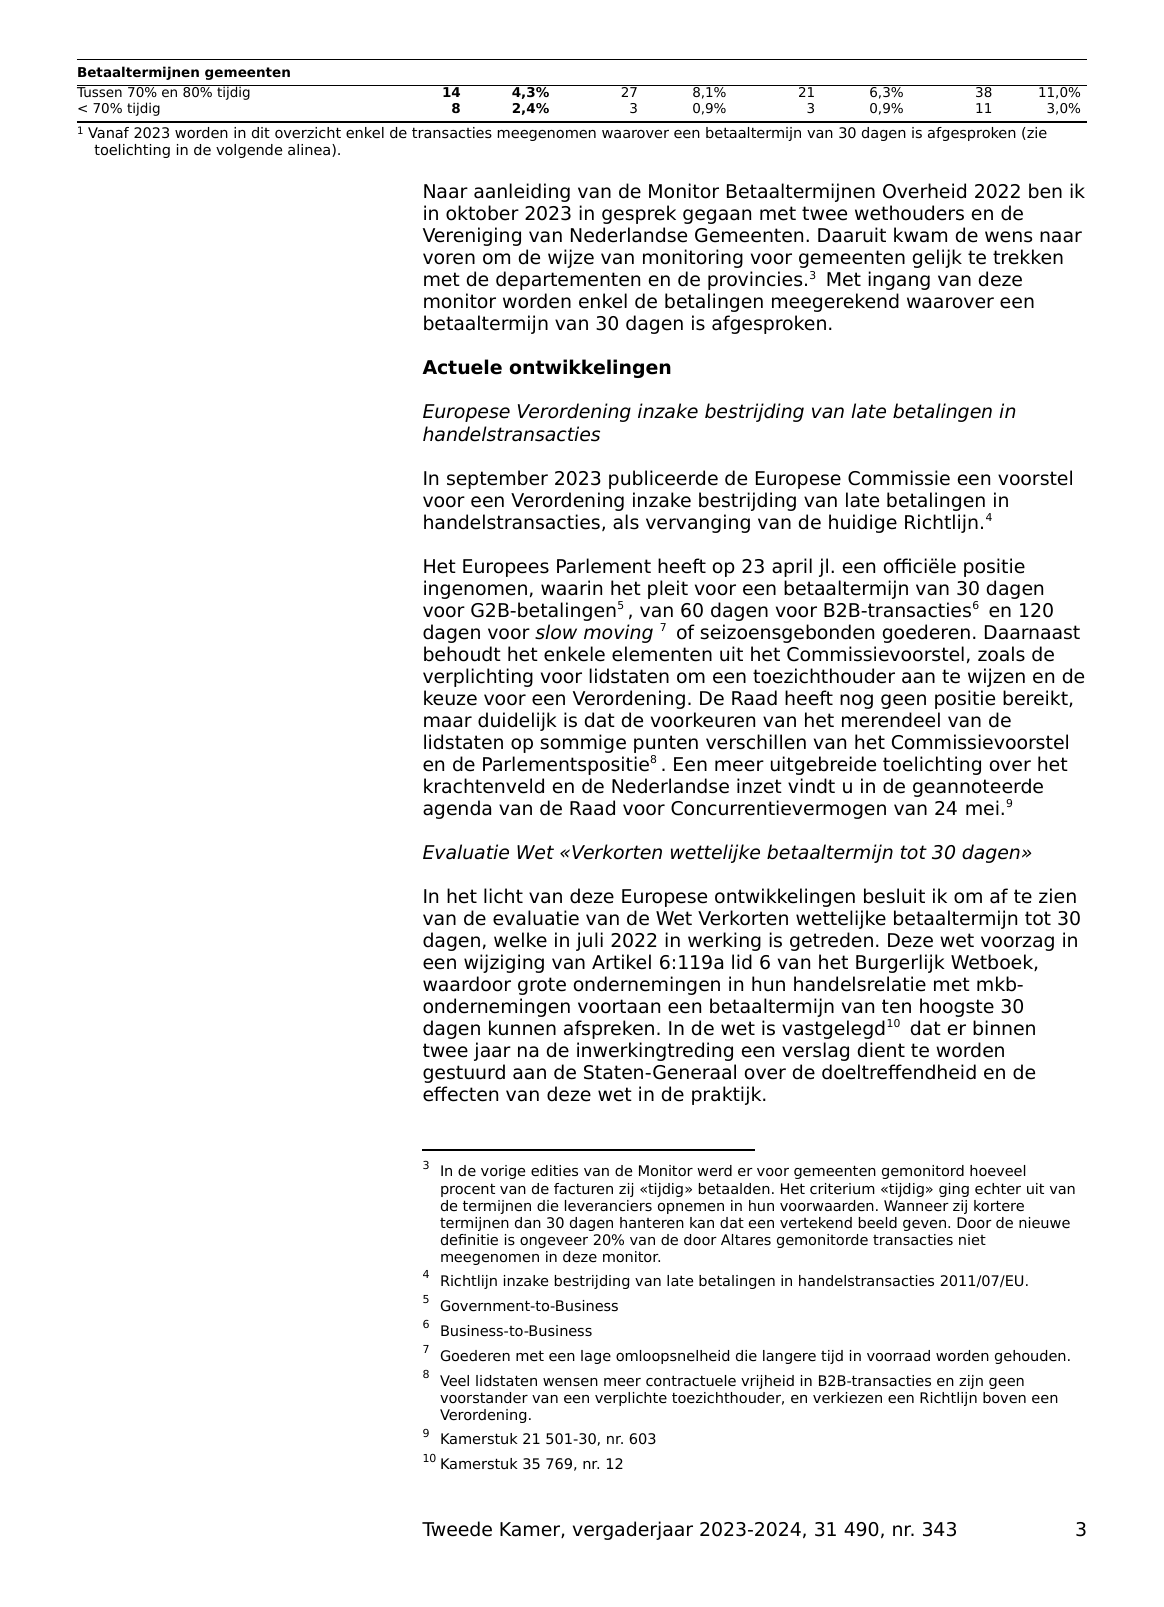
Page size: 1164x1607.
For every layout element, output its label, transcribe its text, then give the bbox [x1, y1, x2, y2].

table_cell 3 [555, 101, 644, 121]
subtitle Europese Verordening inzake bestrijding van late betalingen in handelstransacties [422, 401, 1087, 445]
table_header Betaaltermijnen gemeenten [77, 60, 1087, 85]
table_cell 2,4% [466, 101, 555, 121]
text Kamerstuk 35 769, nr. 12 [422, 1452, 1087, 1474]
text In september 2023 publiceerde de Europese Commissie een voorstel voor een Verordening inzake bestrijding van late betalingen in handelstransacties, als vervanging van de huidige Richtlijn. [422, 468, 1087, 533]
table_cell 21 [732, 86, 821, 101]
text Kamerstuk 21 501-30, nr. 603 [422, 1427, 1087, 1449]
table_cell Tussen 70% en 80% tijdig [77, 86, 378, 101]
table_cell < 70% tijdig [77, 101, 378, 121]
text Richtlijn inzake bestrijding van late betalingen in handelstransacties 2011/07/EU. [422, 1268, 1087, 1291]
text In de vorige edities van de Monitor werd er voor gemeenten gemonitord hoeveel procent van de facturen zij «tijdig» betaalden. Het criterium «tijdig» ging echter uit van de termijnen die leveranciers opnemen in hun voorwaarden. Wanneer zij kortere termijnen dan 30 dagen hanteren kan dat een vertekend beeld geven. Door de nieuwe definitie is ongeveer 20% van de door Altares gemonitorde transacties niet meegenomen in deze monitor. [422, 1159, 1087, 1266]
subtitle Evaluatie Wet «Verkorten wettelijke betaaltermijn tot 30 dagen» [422, 842, 1087, 864]
text In het licht van deze Europese ontwikkelingen besluit ik om af te zien van de evaluatie van de Wet Verkorten wettelijke betaaltermijn tot 30 dagen, welke in juli 2022 in werking is getreden. Deze wet voorzag in een wijziging van Artikel 6:119a lid 6 van het Burgerlijk Wetboek, waardoor grote ondernemingen in hun handelsrelatie met mkb-ondernemingen voortaan een betaaltermijn van ten hoogste 30 dagen kunnen afspreken. In de wet is vastgelegd dat er binnen twee jaar na de inwerkingtreding een verslag dient te worden gestuurd aan de Staten-Generaal over de doeltreffendheid en de effecten van deze wet in de praktijk. [422, 886, 1087, 1106]
text Goederen met een lage omloopsnelheid die langere tijd in voorraad worden gehouden. [422, 1343, 1087, 1366]
table_cell 8 [378, 101, 466, 121]
table_cell 38 [909, 86, 998, 101]
table_cell 3,0% [998, 101, 1087, 121]
table_cell 27 [555, 86, 644, 101]
table_cell 0,9% [821, 101, 909, 121]
table_cell 11 [909, 101, 998, 121]
table_cell 14 [378, 86, 466, 101]
text Veel lidstaten wensen meer contractuele vrijheid in B2B-transacties en zijn geen voorstander van een verplichte toezichthouder, en verkiezen een Richtlijn boven een Verordening. [422, 1368, 1087, 1424]
table_cell 1 Vanaf 2023 worden in dit overzicht enkel de transacties meegenomen waarover een betaaltermijn van 30 dagen is afgesproken (zie toelichting in de volgende alinea). [77, 123, 1087, 159]
table_cell 0,9% [644, 101, 732, 121]
table_cell 11,0% [998, 86, 1087, 101]
table_cell 8,1% [644, 86, 732, 101]
text Naar aanleiding van de Monitor Betaaltermijnen Overheid 2022 ben ik in oktober 2023 in gesprek gegaan met twee wethouders en de Vereniging van Nederlandse Gemeenten. Daaruit kwam de wens naar voren om de wijze van monitoring voor gemeenten gelijk te trekken met de departementen en de provincies. Met ingang van deze monitor worden enkel de betalingen meegerekend waarover een betaaltermijn van 30 dagen is afgesproken. [422, 181, 1087, 335]
table_cell 3 [732, 101, 821, 121]
text Government-to-Business [422, 1293, 1087, 1316]
text Het Europees Parlement heeft op 23 april jl. een officiële positie ingenomen, waarin het pleit voor een betaaltermijn van 30 dagen voor G2B-betalingen, van 60 dagen voor B2B-transacties en 120 dagen voor slow moving of seizoensgebonden goederen. Daarnaast behoudt het enkele elementen uit het Commissievoorstel, zoals de verplichting voor lidstaten om een toezichthouder aan te wijzen en de keuze voor een Verordening. De Raad heeft nog geen positie bereikt, maar duidelijk is dat de voorkeuren van het merendeel van de lidstaten op sommige punten verschillen van het Commissievoorstel en de Parlementspositie. Een meer uitgebreide toelichting over het krachtenveld en de Nederlandse inzet vindt u in de geannoteerde agenda van de Raad voor Concurrentievermogen van 24 mei. [422, 556, 1087, 819]
text Business-to-Business [422, 1318, 1087, 1341]
table_cell 6,3% [821, 86, 909, 101]
subtitle Actuele ontwikkelingen [422, 357, 1087, 379]
table_cell 4,3% [466, 86, 555, 101]
